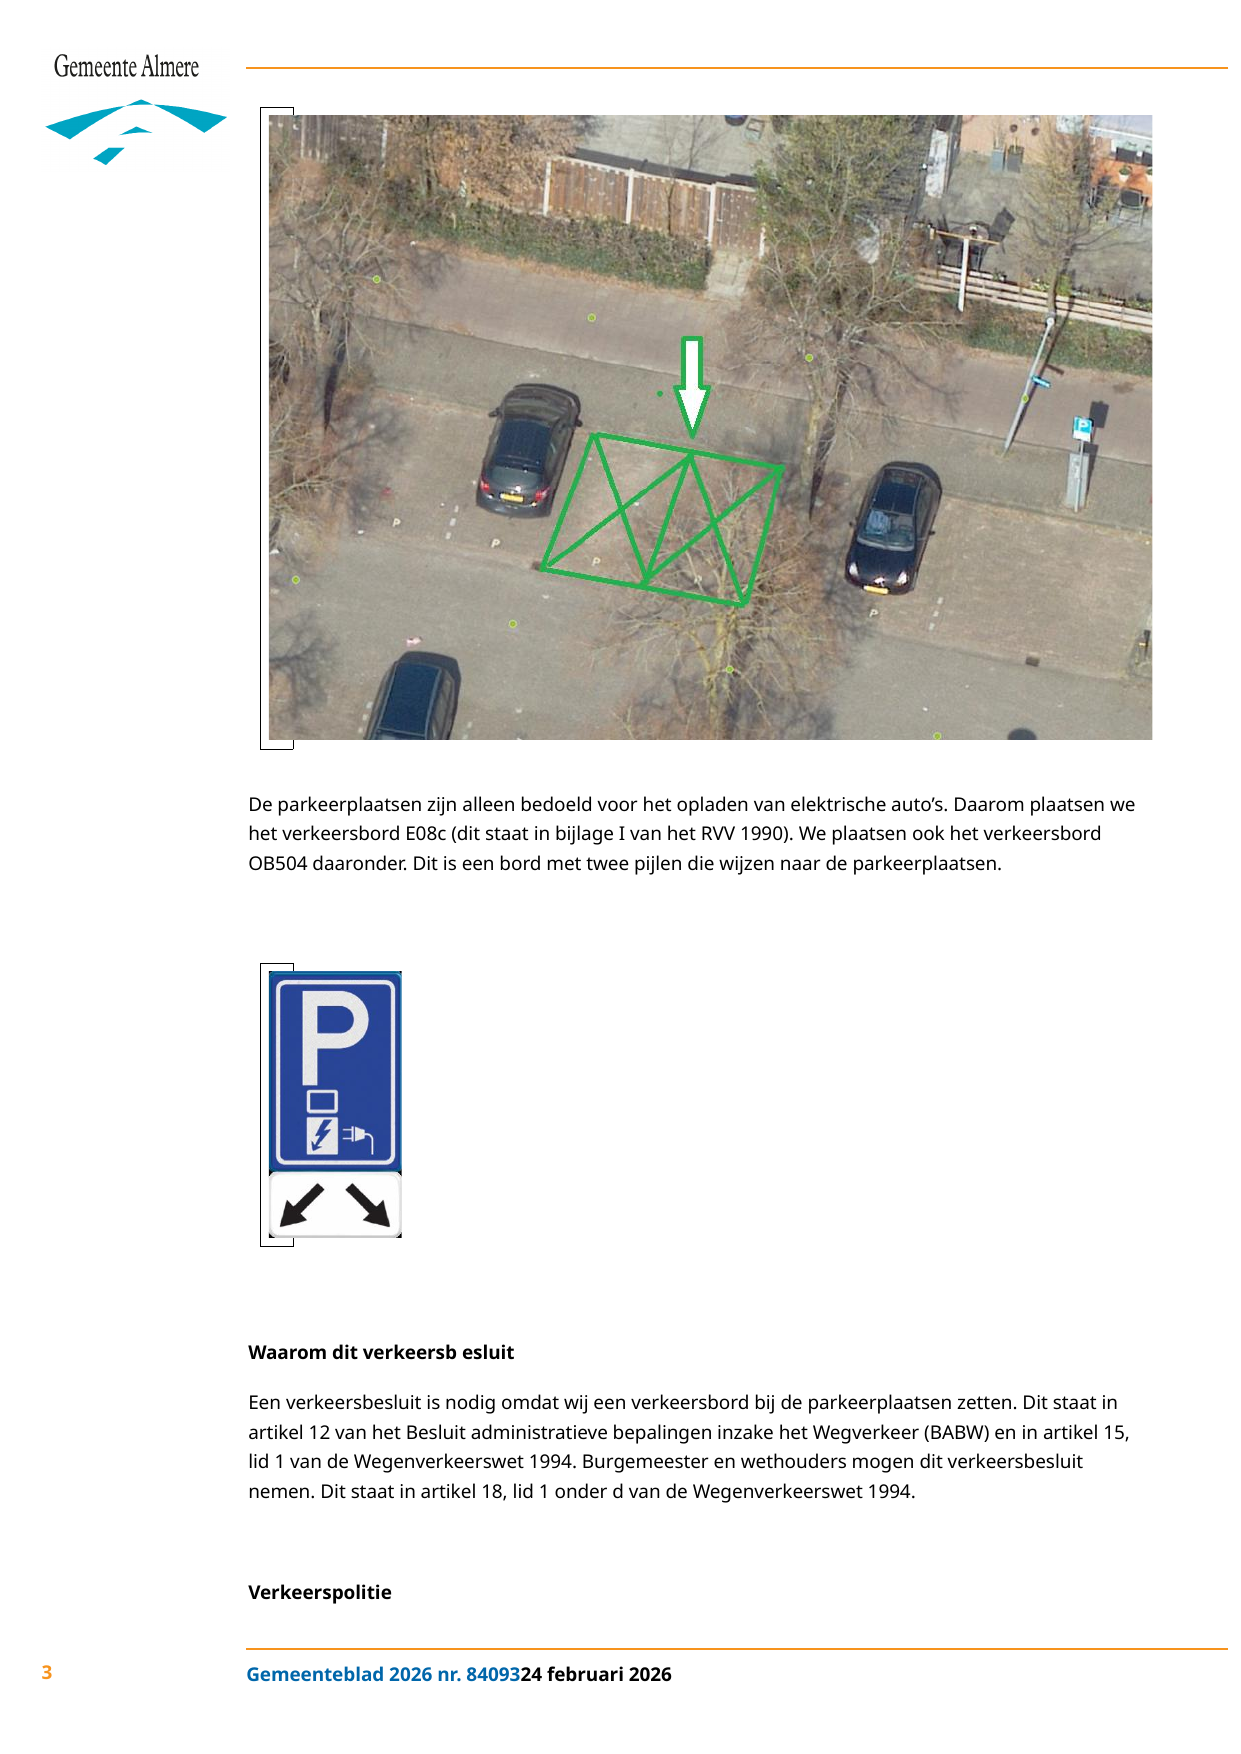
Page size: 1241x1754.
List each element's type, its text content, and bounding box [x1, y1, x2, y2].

picture [268, 971, 402, 1238]
text Verkeerspolitie [248, 1579, 1152, 1605]
text De parkeerplaatsen zijn alleen bedoeld voor het opladen van elektrische auto’s. Daarom plaatsen we het verkeersbord E08c (dit staat in bijlage I van het RVV 1990). We plaatsen ook het verkeersbord OB504 daaronder. Dit is een bord met twee pijlen die wijzen naar de parkeerplaatsen. [248, 791, 1152, 876]
text Een verkeersbesluit is nodig omdat wij een verkeersbord bij de parkeerplaatsen zetten. Dit staat in artikel 12 van het Besluit administratieve bepalingen inzake het Wegverkeer (BABW) en in artikel 15, lid 1 van de Wegenverkeerswet 1994. Burgemeester en wethouders mogen dit verkeersbesluit nemen. Dit staat in artikel 18, lid 1 onder d van de Wegenverkeerswet 1994. [248, 1389, 1152, 1504]
picture [268, 115, 1153, 740]
picture [41, 47, 231, 172]
text Waarom dit verkeersb esluit [248, 1339, 1152, 1365]
